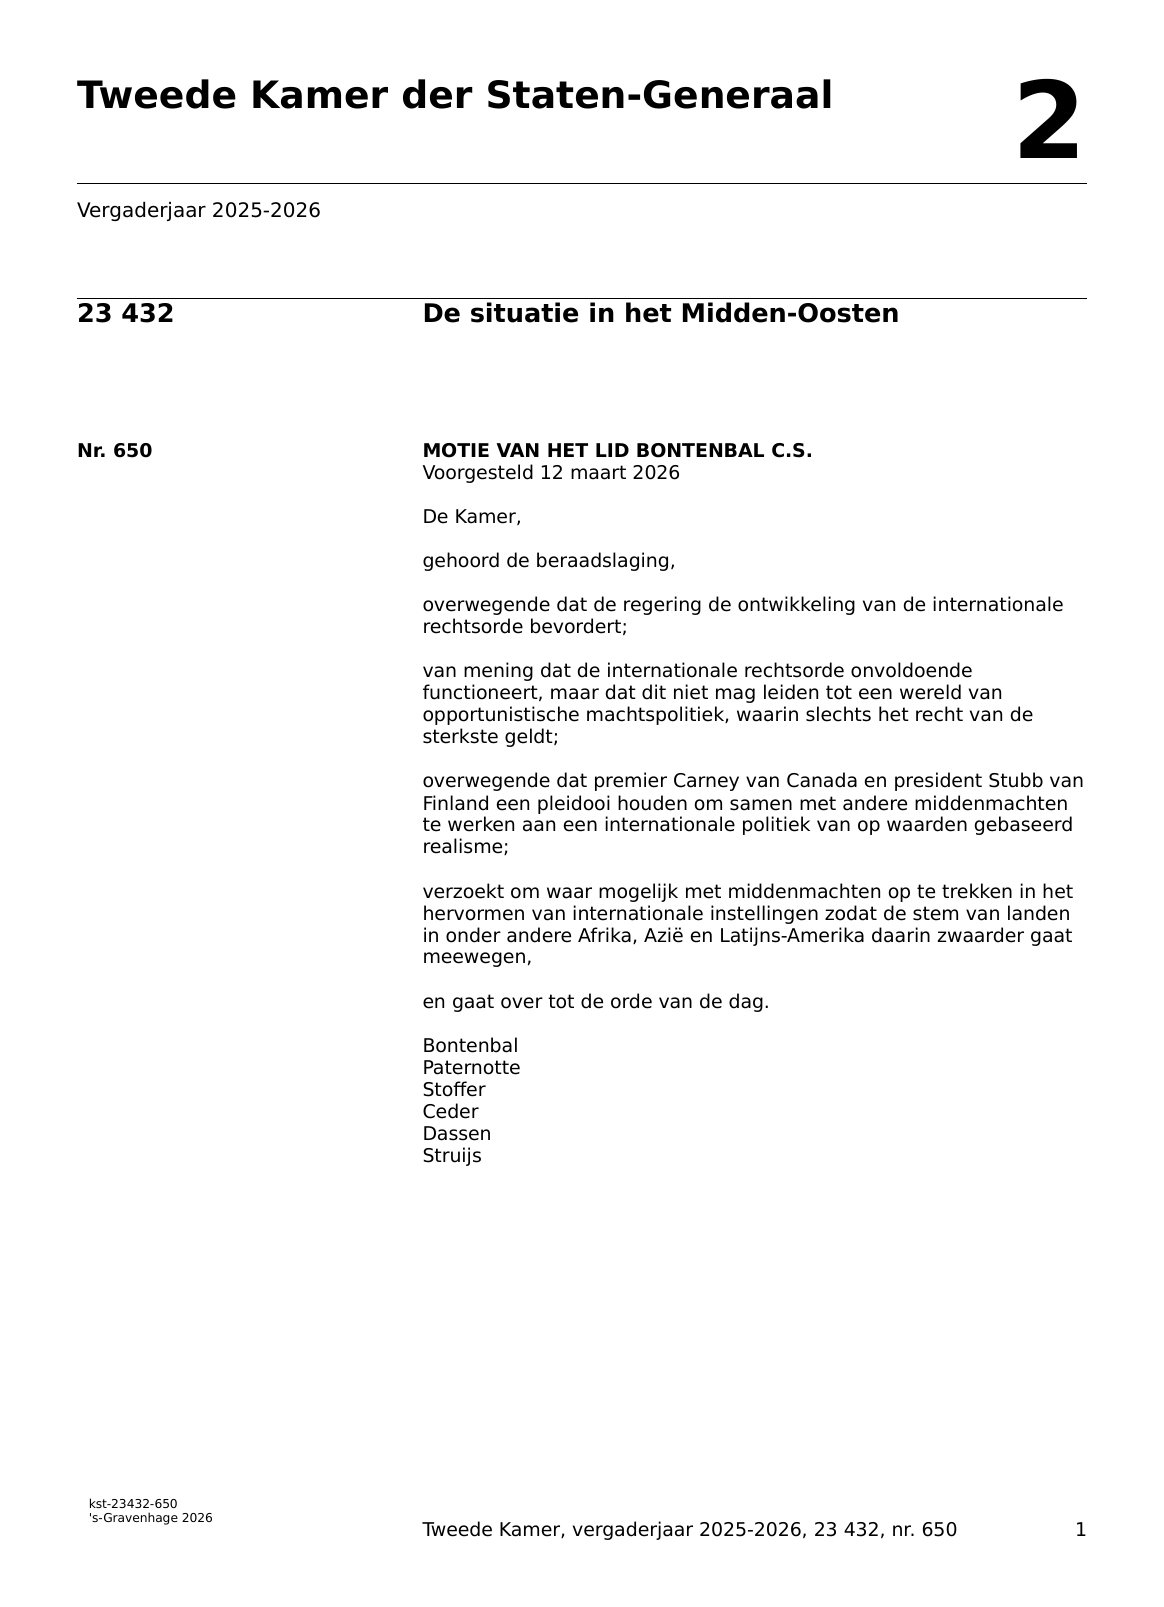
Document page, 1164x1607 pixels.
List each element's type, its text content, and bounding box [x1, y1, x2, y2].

text gehoord de beraadslaging, [422, 550, 1087, 572]
text Voorgesteld 12 maart 2026 [422, 462, 1087, 484]
text en gaat over tot de orde van de dag. [422, 991, 1087, 1013]
text Dassen [422, 1123, 1087, 1145]
text 's-Gravenhage 2026 [88, 1511, 323, 1525]
text overwegende dat de regering de ontwikkeling van de internationale rechtsorde bevordert; [422, 594, 1087, 638]
table_header 2 [886, 59, 1087, 183]
table_header Tweede Kamer der Staten-Generaal [77, 59, 886, 183]
text Paternotte [422, 1057, 1087, 1079]
text Ceder [422, 1101, 1087, 1123]
subtitle Nr. 650 MOTIE VAN HET LID BONTENBAL C.S. [77, 440, 1087, 462]
text Stoffer [422, 1079, 1087, 1101]
table_cell Vergaderjaar 2025-2026 [77, 184, 1087, 298]
text kst-23432-650 [88, 1497, 323, 1511]
text van mening dat de internationale rechtsorde onvoldoende functioneert, maar dat dit niet mag leiden tot een wereld van opportunistische machtspolitiek, waarin slechts het recht van de sterkste geldt; [422, 660, 1087, 748]
subtitle 23 432 De situatie in het Midden-Oosten [77, 299, 1087, 329]
text verzoekt om waar mogelijk met middenmachten op te trekken in het hervormen van internationale instellingen zodat de stem van landen in onder andere Afrika, Azië en Latijns-Amerika daarin zwaarder gaat meewegen, [422, 881, 1087, 968]
text De Kamer, [422, 506, 1087, 528]
text overwegende dat premier Carney van Canada en president Stubb van Finland een pleidooi houden om samen met andere middenmachten te werken aan een internationale politiek van op waarden gebaseerd realisme; [422, 770, 1087, 858]
text Bontenbal [422, 1035, 1087, 1057]
text Struijs [422, 1145, 1087, 1167]
